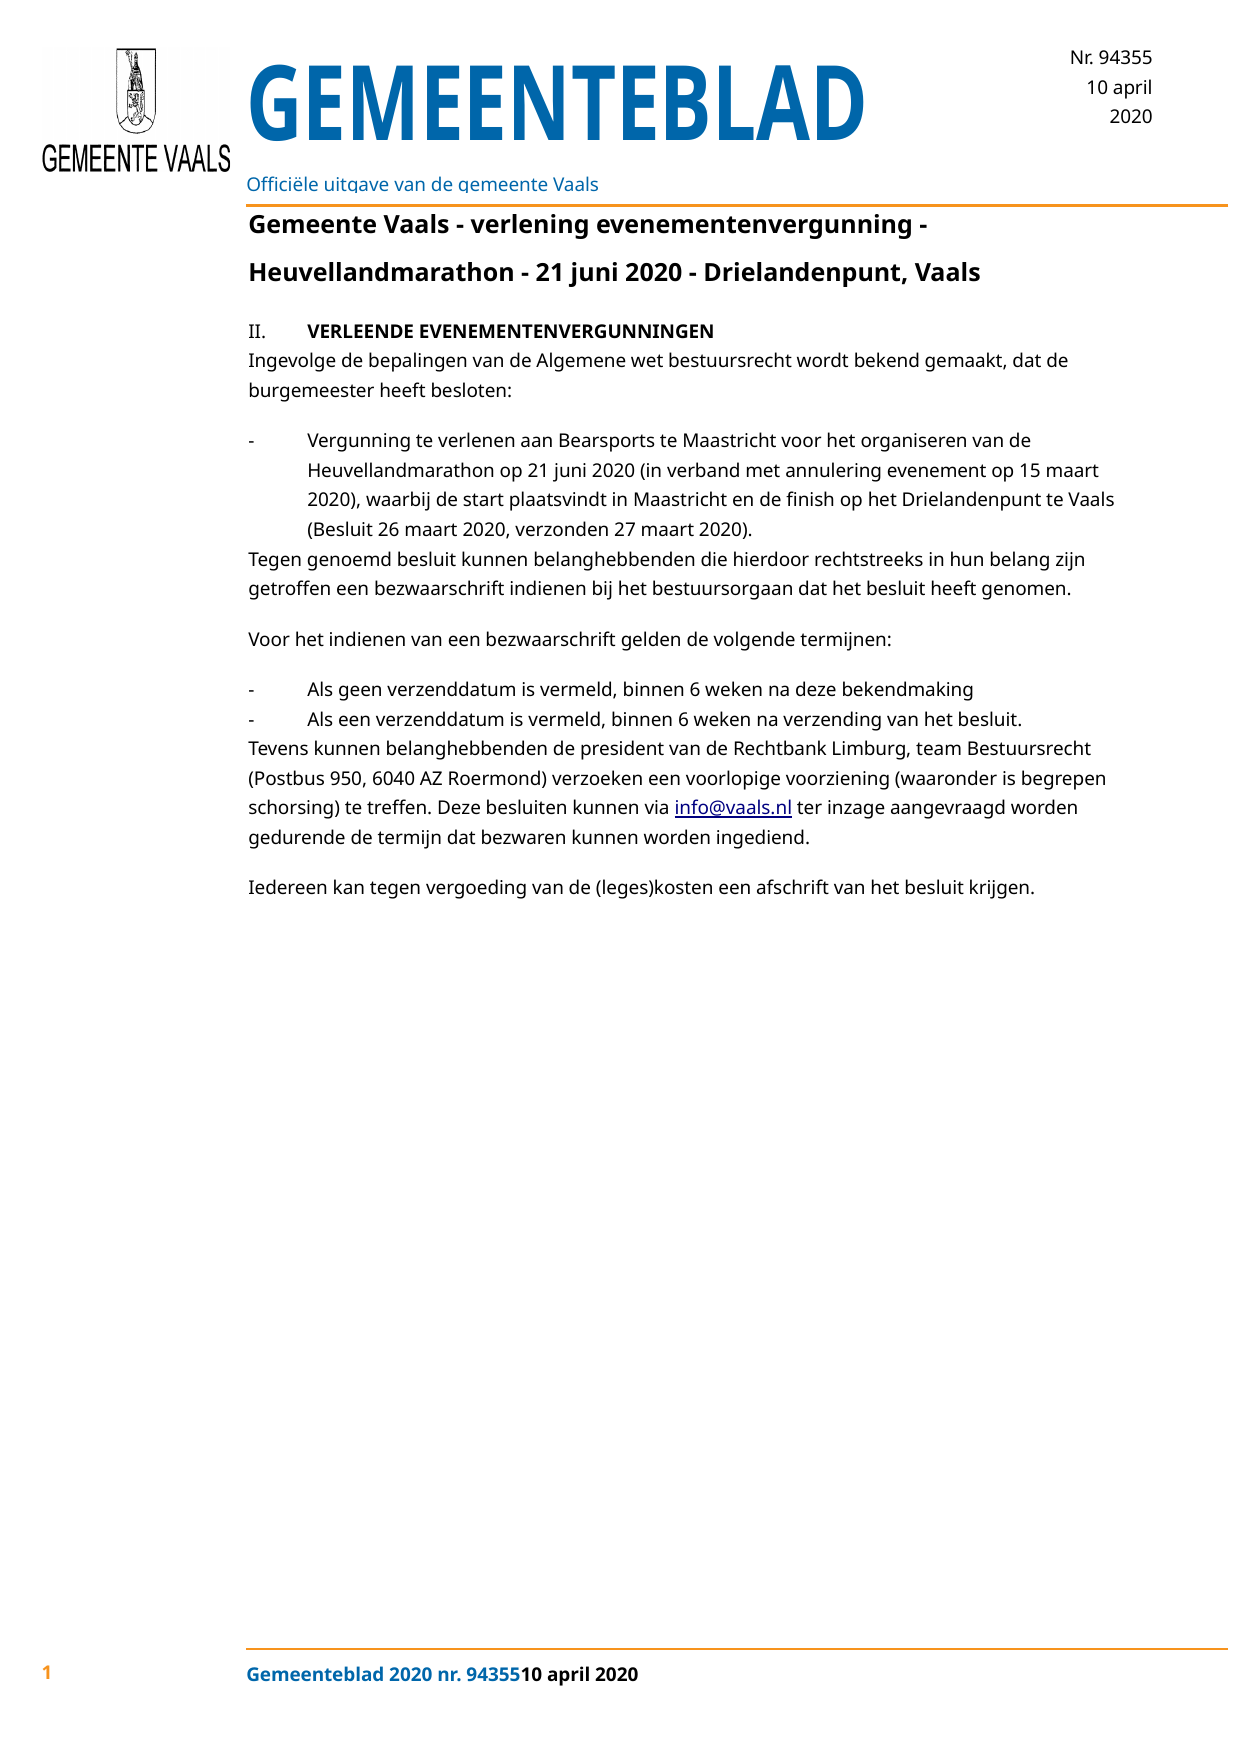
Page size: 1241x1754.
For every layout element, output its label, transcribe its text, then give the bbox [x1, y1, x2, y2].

text Iedereen kan tegen vergoeding van de (leges)kosten een afschrift van het besluit krijgen. [248, 874, 1152, 900]
text Ingevolge de bepalingen van de Algemene wet bestuursrecht wordt bekend gemaakt, dat de burgemeester heeft besloten: [248, 347, 1152, 403]
list Vergunning te verlenen aan Bearsports te Maastricht voor het organiseren van de Heuvellandmarathon op 21 juni 2020 (in verband met annulering evenement op 15 maart 2020), waarbij de start plaatsvindt in Maastricht en de finish op het Drielandenpunt te Vaals (Besluit 26 maart 2020, verzonden 27 maart 2020). [248, 427, 1152, 542]
text Tegen genoemd besluit kunnen belanghebbenden die hierdoor rechtstreeks in hun belang zijn getroffen een bezwaarschrift indienen bij het bestuursorgaan dat het besluit heeft genomen. [248, 546, 1152, 601]
list Als een verzenddatum is vermeld, binnen 6 weken na verzending van het besluit. [248, 706, 1152, 732]
text Tevens kunnen belanghebbenden de president van de Rechtbank Limburg, team Bestuursrecht (Postbus 950, 6040 AZ Roermond) verzoeken een voorlopige voorziening (waaronder is begrepen schorsing) te treffen. Deze besluiten kunnen via info@vaals.nl ter inzage aangevraagd worden gedurende de termijn dat bezwaren kunnen worden ingediend. [248, 735, 1152, 850]
text Voor het indienen van een bezwaarschrift gelden de volgende termijnen: [248, 626, 1152, 652]
list Als geen verzenddatum is vermeld, binnen 6 weken na deze bekendmaking [248, 676, 1152, 702]
list VERLEENDE EVENEMENTENVERGUNNINGEN [248, 318, 1152, 344]
picture [41, 47, 231, 172]
text Gemeente Vaals - verlening evenementenvergunning - Heuvellandmarathon - 21 juni 2020 - Drielandenpunt, Vaals [248, 207, 1152, 288]
